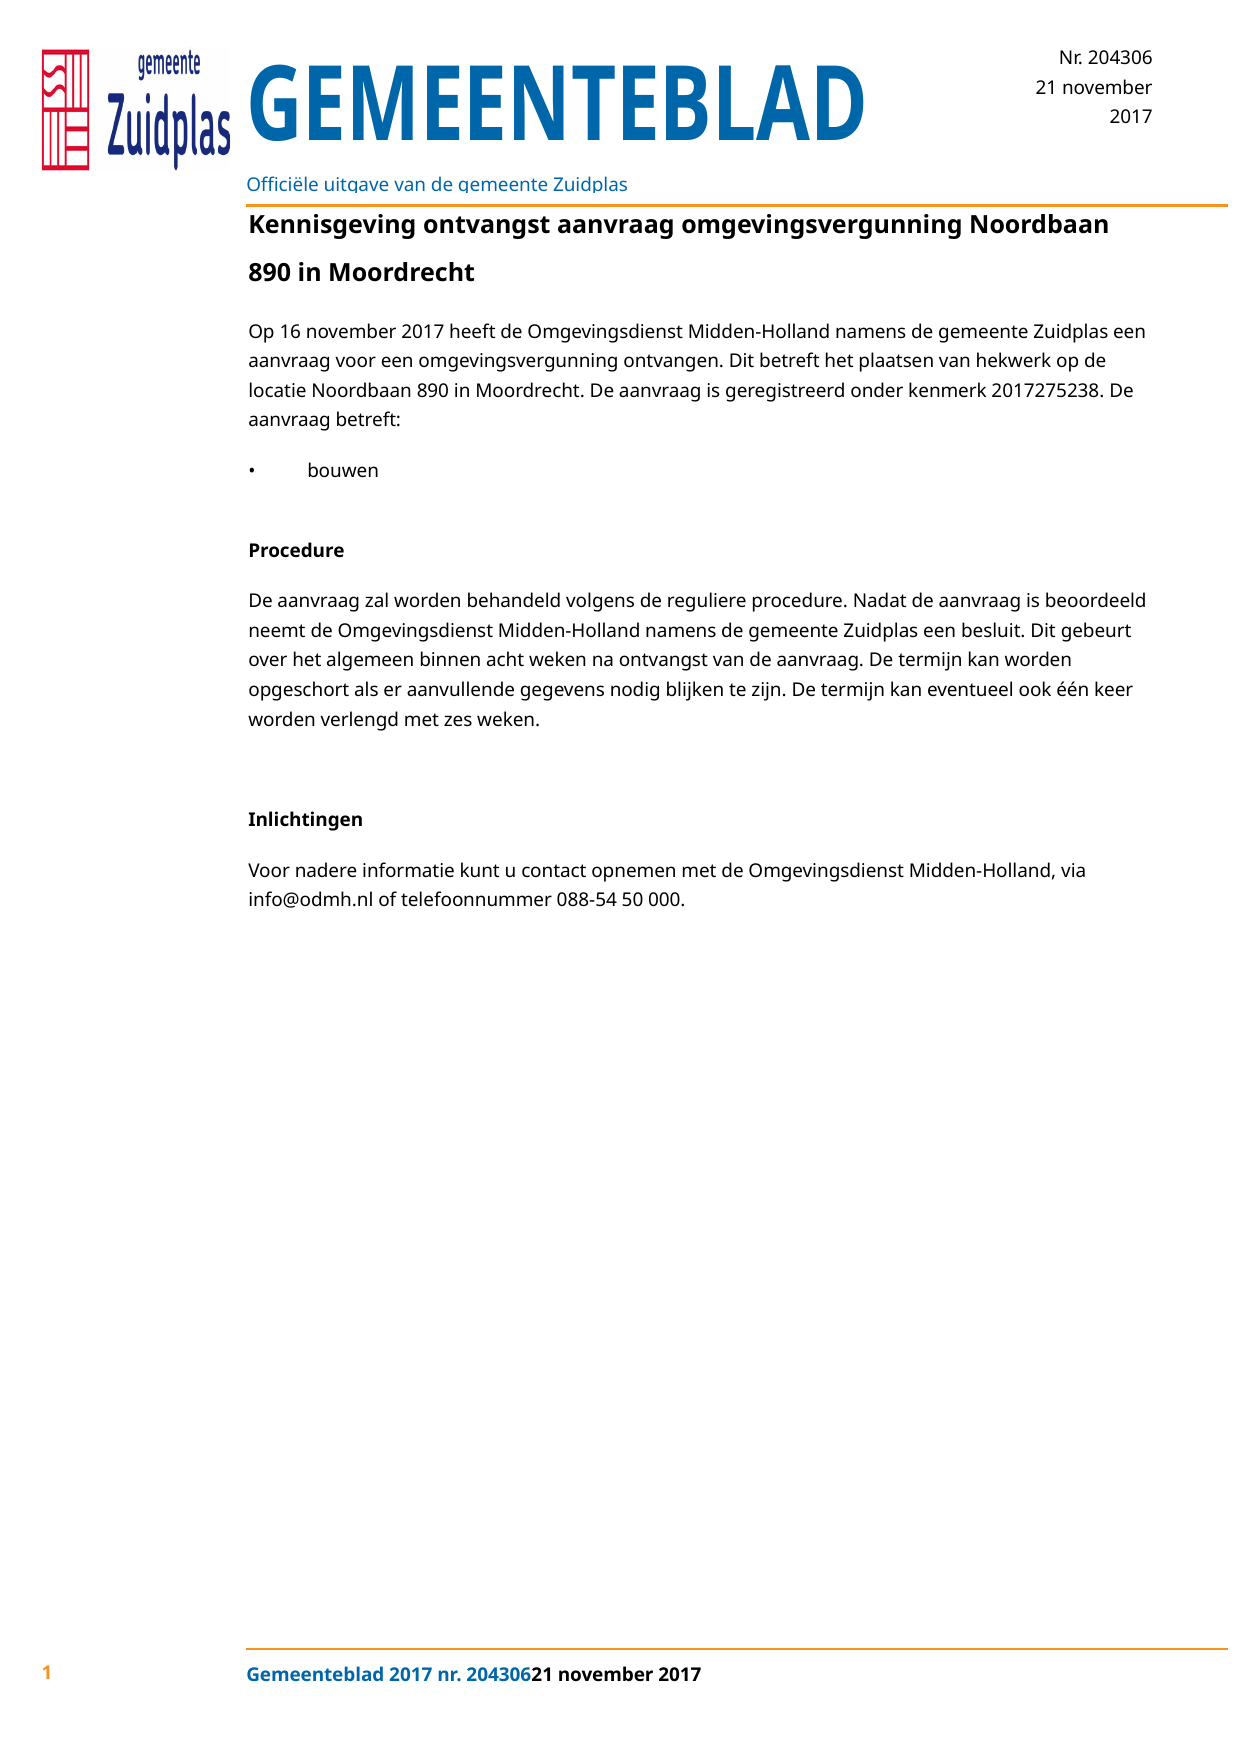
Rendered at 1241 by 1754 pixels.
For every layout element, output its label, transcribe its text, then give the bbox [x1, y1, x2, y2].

text Procedure [248, 537, 1152, 563]
text De aanvraag zal worden behandeld volgens de reguliere procedure. Nadat de aanvraag is beoordeeld neemt de Omgevingsdienst Midden-Holland namens de gemeente Zuidplas een besluit. Dit gebeurt over het algemeen binnen acht weken na ontvangst van de aanvraag. De termijn kan worden opgeschort als er aanvullende gegevens nodig blijken te zijn. De termijn kan eventueel ook één keer worden verlengd met zes weken. [248, 587, 1152, 732]
text Kennisgeving ontvangst aanvraag omgevingsvergunning Noordbaan 890 in Moordrecht [248, 207, 1152, 288]
text Op 16 november 2017 heeft de Omgevingsdienst Midden-Holland namens de gemeente Zuidplas een aanvraag voor een omgevingsvergunning ontvangen. Dit betreft het plaatsen van hekwerk op de locatie Noordbaan 890 in Moordrecht. De aanvraag is geregistreerd onder kenmerk 2017275238. De aanvraag betreft: [248, 318, 1152, 432]
list bouwen [248, 457, 1152, 483]
text Voor nadere informatie kunt u contact opnemen met de Omgevingsdienst Midden-Holland, via info@odmh.nl of telefoonnummer 088-54 50 000. [248, 857, 1152, 912]
picture [41, 47, 231, 172]
text Inlichtingen [248, 807, 1152, 832]
